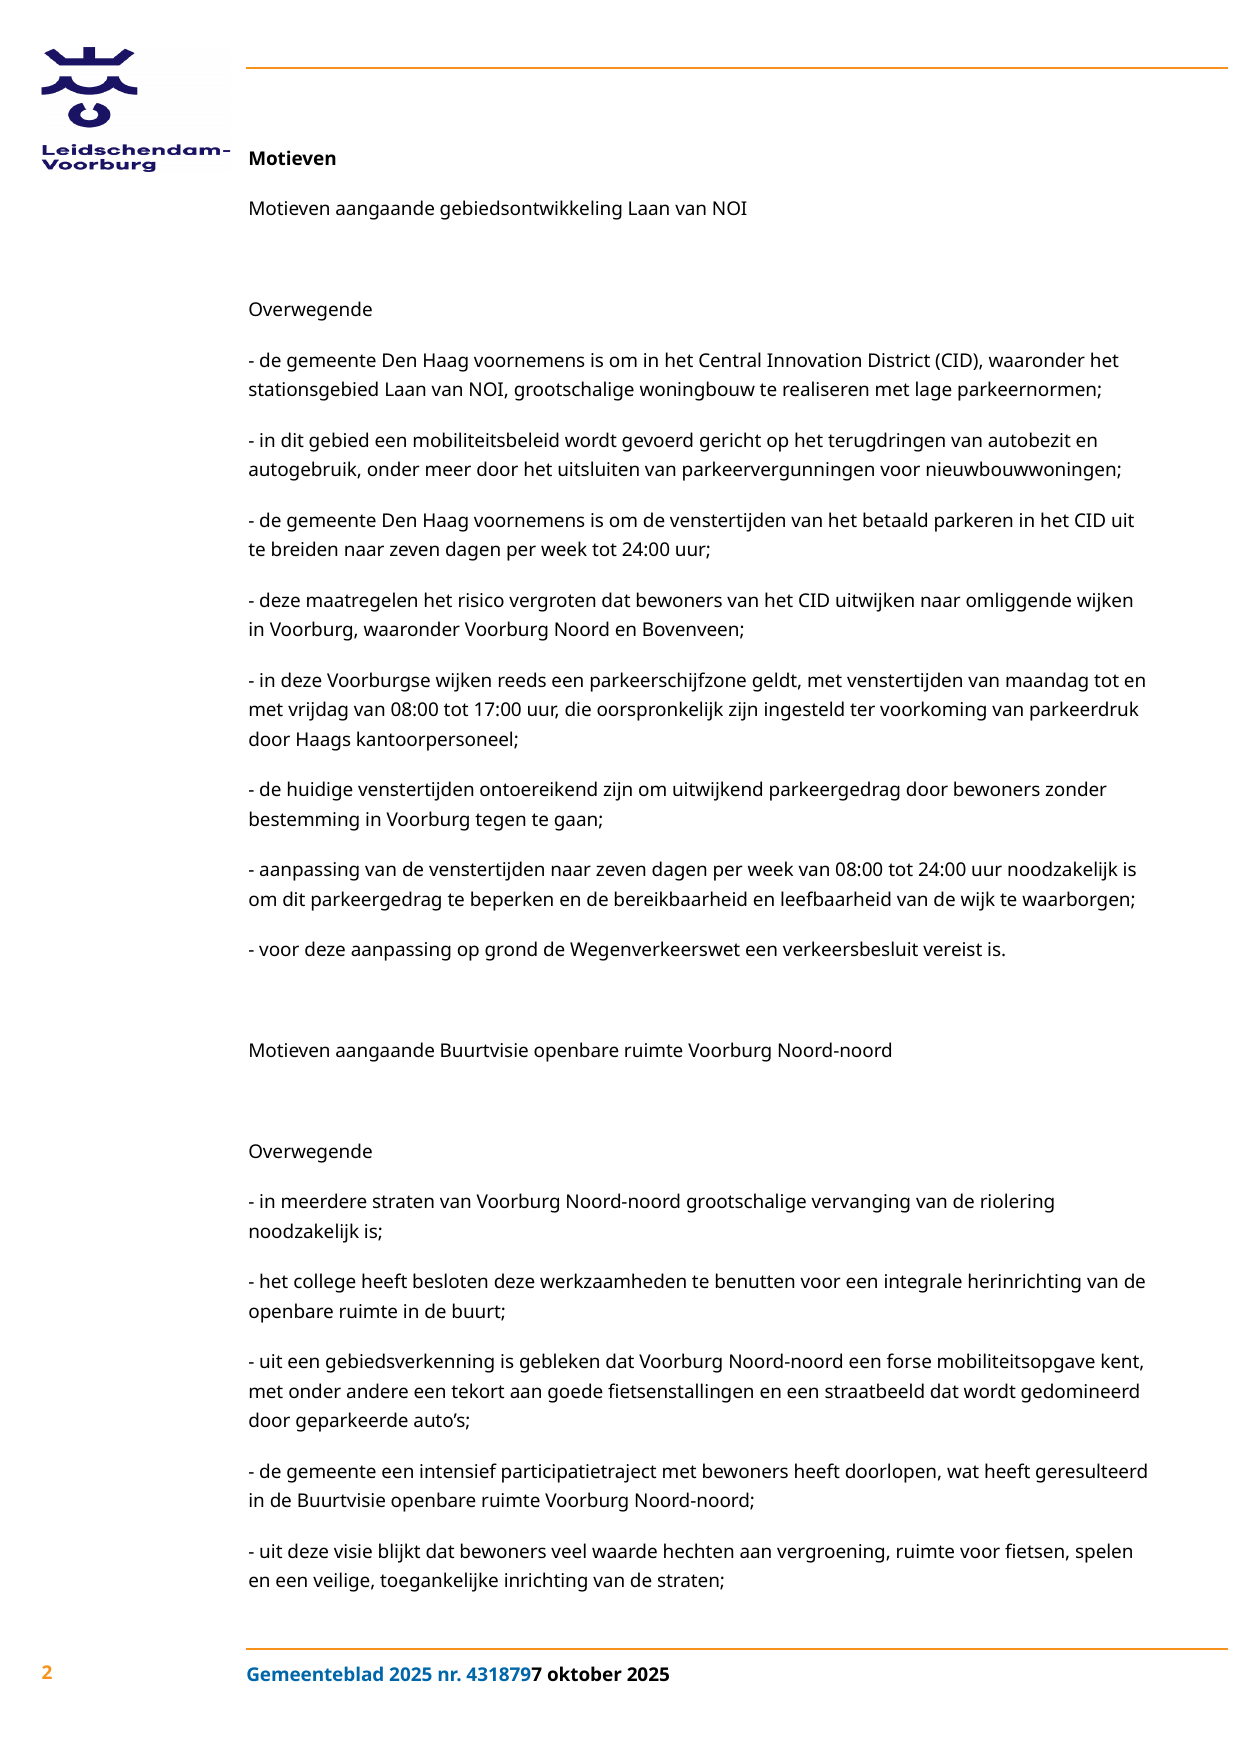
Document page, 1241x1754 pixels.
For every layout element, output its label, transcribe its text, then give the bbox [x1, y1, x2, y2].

text - de gemeente een intensief participatietraject met bewoners heeft doorlopen, wat heeft geresulteerd in de Buurtvisie openbare ruimte Voorburg Noord-noord; [248, 1458, 1152, 1513]
text - in deze Voorburgse wijken reeds een parkeerschijfzone geldt, met venstertijden van maandag tot en met vrijdag van 08:00 tot 17:00 uur, die oorspronkelijk zijn ingesteld ter voorkoming van parkeerdruk door Haags kantoorpersoneel; [248, 667, 1152, 752]
text - in meerdere straten van Voorburg Noord-noord grootschalige vervanging van de riolering noodzakelijk is; [248, 1188, 1152, 1244]
text - voor deze aanpassing op grond de Wegenverkeerswet een verkeersbesluit vereist is. [248, 936, 1152, 962]
text Motieven aangaande gebiedsontwikkeling Laan van NOI [248, 196, 1152, 221]
text - deze maatregelen het risico vergroten dat bewoners van het CID uitwijken naar omliggende wijken in Voorburg, waaronder Voorburg Noord en Bovenveen; [248, 587, 1152, 642]
text - aanpassing van de venstertijden naar zeven dagen per week van 08:00 tot 24:00 uur noodzakelijk is om dit parkeergedrag te beperken en de bereikbaarheid en leefbaarheid van de wijk te waarborgen; [248, 856, 1152, 912]
text - uit deze visie blijkt dat bewoners veel waarde hechten aan vergroening, ruimte voor fietsen, spelen en een veilige, toegankelijke inrichting van de straten; [248, 1538, 1152, 1593]
picture [41, 47, 231, 172]
text - de huidige venstertijden ontoereikend zijn om uitwijkend parkeergedrag door bewoners zonder bestemming in Voorburg tegen te gaan; [248, 776, 1152, 832]
text Motieven aangaande Buurtvisie openbare ruimte Voorburg Noord-noord [248, 1037, 1152, 1063]
text - uit een gebiedsverkenning is gebleken dat Voorburg Noord-noord een forse mobiliteitsopgave kent, met onder andere een tekort aan goede fietsenstallingen en een straatbeeld dat wordt gedomineerd door geparkeerde auto’s; [248, 1348, 1152, 1433]
text - de gemeente Den Haag voornemens is om in het Central Innovation District (CID), waaronder het stationsgebied Laan van NOI, grootschalige woningbouw te realiseren met lage parkeernormen; [248, 347, 1152, 402]
text Overwegende [248, 1138, 1152, 1164]
text - in dit gebied een mobiliteitsbeleid wordt gevoerd gericht op het terugdringen van autobezit en autogebruik, onder meer door het uitsluiten van parkeervergunningen voor nieuwbouwwoningen; [248, 427, 1152, 482]
text - het college heeft besloten deze werkzaamheden te benutten voor een integrale herinrichting van de openbare ruimte in de buurt; [248, 1268, 1152, 1324]
text Motieven [248, 145, 1152, 171]
text Overwegende [248, 296, 1152, 322]
text - de gemeente Den Haag voornemens is om de venstertijden van het betaald parkeren in het CID uit te breiden naar zeven dagen per week tot 24:00 uur; [248, 507, 1152, 562]
